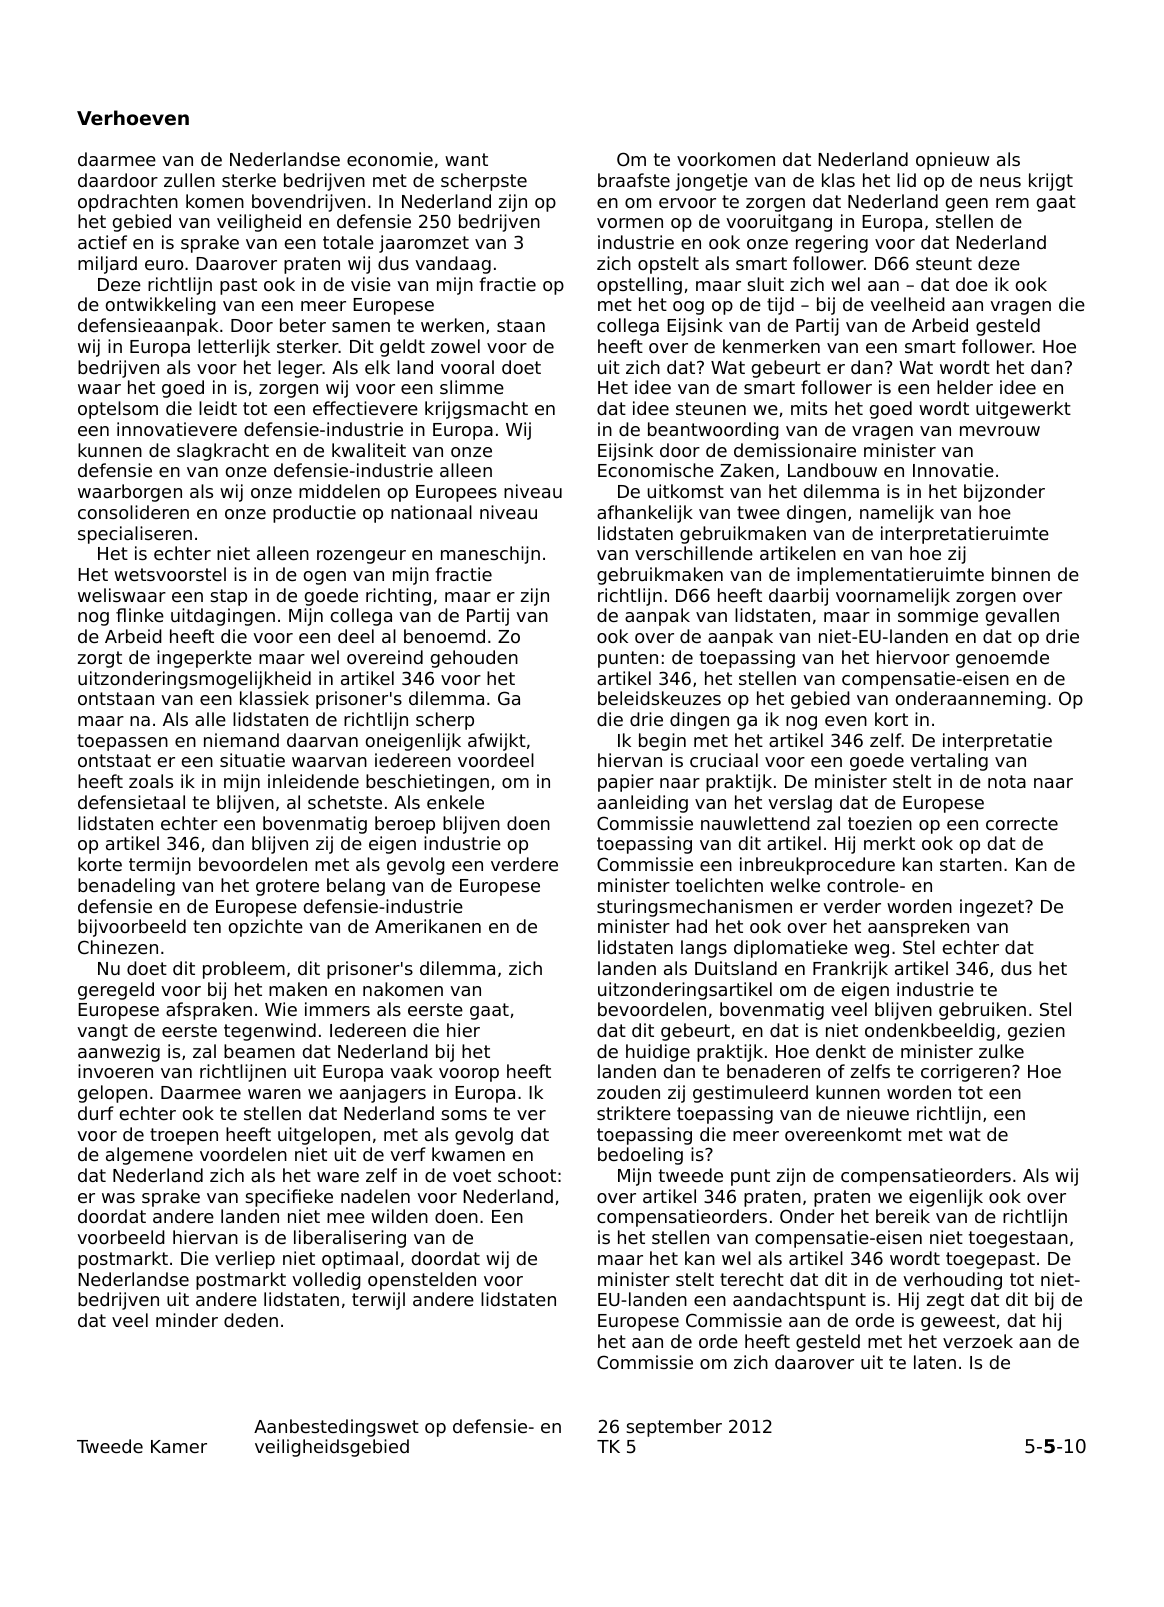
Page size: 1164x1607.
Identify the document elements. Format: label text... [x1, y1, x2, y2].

text Ik begin met het artikel 346 zelf. De interpretatie hiervan is cruciaal voor een goede vertaling van papier naar praktijk. De minister stelt in de nota naar aanleiding van het verslag dat de Europese Commissie nauwlettend zal toezien op een correcte toepassing van dit artikel. Hij merkt ook op dat de Commissie een inbreukprocedure kan starten. Kan de minister toelichten welke controle- en sturingsmechanismen er verder worden ingezet? De minister had het ook over het aanspreken van lidstaten langs diplomatieke weg. Stel echter dat landen als Duitsland en Frankrijk artikel 346, dus het uitzonderingsartikel om de eigen industrie te bevoordelen, bovenmatig veel blijven gebruiken. Stel dat dit gebeurt, en dat is niet ondenkbeeldig, gezien de huidige praktijk. Hoe denkt de minister zulke landen dan te benaderen of zelfs te corrigeren? Hoe zouden zij gestimuleerd kunnen worden tot een striktere toepassing van de nieuwe richtlijn, een toepassing die meer overeenkomt met wat de bedoeling is? [596, 731, 1087, 1166]
text Mijn tweede punt zijn de compensatieorders. Als wij over artikel 346 praten, praten we eigenlijk ook over compensatieorders. Onder het bereik van de richtlijn is het stellen van compensatie-eisen niet toegestaan, maar het kan wel als artikel 346 wordt toegepast. De minister stelt terecht dat dit in de verhouding tot niet-EU-landen een aandachtspunt is. Hij zegt dat dit bij de Europese Commissie aan de orde is geweest, dat hij het aan de orde heeft gesteld met het verzoek aan de Commissie om zich daarover uit te laten. Is de [596, 1166, 1087, 1373]
text Deze richtlijn past ook in de visie van mijn fractie op de ontwikkeling van een meer Europese defensieaanpak. Door beter samen te werken, staan wij in Europa letterlijk sterker. Dit geldt zowel voor de bedrijven als voor het leger. Als elk land vooral doet waar het goed in is, zorgen wij voor een slimme optelsom die leidt tot een effectievere krijgsmacht en een innovatievere defensie-industrie in Europa. Wij kunnen de slagkracht en de kwaliteit van onze defensie en van onze defensie-industrie alleen waarborgen als wij onze middelen op Europees niveau consolideren en onze productie op nationaal niveau specialiseren. [77, 274, 567, 544]
text Om te voorkomen dat Nederland opnieuw als braafste jongetje van de klas het lid op de neus krijgt en om ervoor te zorgen dat Nederland geen rem gaat vormen op de vooruitgang in Europa, stellen de industrie en ook onze regering voor dat Nederland zich opstelt als smart follower. D66 steunt deze opstelling, maar sluit zich wel aan – dat doe ik ook met het oog op de tijd – bij de veelheid aan vragen die collega Eijsink van de Partij van de Arbeid gesteld heeft over de kenmerken van een smart follower. Hoe uit zich dat? Wat gebeurt er dan? Wat wordt het dan? Het idee van de smart follower is een helder idee en dat idee steunen we, mits het goed wordt uitgewerkt in de beantwoording van de vragen van mevrouw Eijsink door de demissionaire minister van Economische Zaken, Landbouw en Innovatie. [596, 150, 1087, 482]
text daarmee van de Nederlandse economie, want daardoor zullen sterke bedrijven met de scherpste opdrachten komen bovendrijven. In Nederland zijn op het gebied van veiligheid en defensie 250 bedrijven actief en is sprake van een totale jaaromzet van 3 miljard euro. Daarover praten wij dus vandaag. [77, 150, 567, 274]
text De uitkomst van het dilemma is in het bijzonder afhankelijk van twee dingen, namelijk van hoe lidstaten gebruikmaken van de interpretatieruimte van verschillende artikelen en van hoe zij gebruikmaken van de implementatieruimte binnen de richtlijn. D66 heeft daarbij voornamelijk zorgen over de aanpak van lidstaten, maar in sommige gevallen ook over de aanpak van niet-EU-landen en dat op drie punten: de toepassing van het hiervoor genoemde artikel 346, het stellen van compensatie-eisen en de beleidskeuzes op het gebied van onderaanneming. Op die drie dingen ga ik nog even kort in. [596, 482, 1087, 731]
text Het is echter niet alleen rozengeur en maneschijn. Het wetsvoorstel is in de ogen van mijn fractie weliswaar een stap in de goede richting, maar er zijn nog flinke uitdagingen. Mijn collega van de Partij van de Arbeid heeft die voor een deel al benoemd. Zo zorgt de ingeperkte maar wel overeind gehouden uitzonderingsmogelijkheid in artikel 346 voor het ontstaan van een klassiek prisoner's dilemma. Ga maar na. Als alle lidstaten de richtlijn scherp toepassen en niemand daarvan oneigenlijk afwijkt, ontstaat er een situatie waarvan iedereen voordeel heeft zoals ik in mijn inleidende beschietingen, om in defensietaal te blijven, al schetste. Als enkele lidstaten echter een bovenmatig beroep blijven doen op artikel 346, dan blijven zij de eigen industrie op korte termijn bevoordelen met als gevolg een verdere benadeling van het grotere belang van de Europese defensie en de Europese defensie-industrie bijvoorbeeld ten opzichte van de Amerikanen en de Chinezen. [77, 544, 567, 959]
text Nu doet dit probleem, dit prisoner's dilemma, zich geregeld voor bij het maken en nakomen van Europese afspraken. Wie immers als eerste gaat, vangt de eerste tegenwind. Iedereen die hier aanwezig is, zal beamen dat Nederland bij het invoeren van richtlijnen uit Europa vaak voorop heeft gelopen. Daarmee waren we aanjagers in Europa. Ik durf echter ook te stellen dat Nederland soms te ver voor de troepen heeft uitgelopen, met als gevolg dat de algemene voordelen niet uit de verf kwamen en dat Nederland zich als het ware zelf in de voet schoot: er was sprake van specifieke nadelen voor Nederland, doordat andere landen niet mee wilden doen. Een voorbeeld hiervan is de liberalisering van de postmarkt. Die verliep niet optimaal, doordat wij de Nederlandse postmarkt volledig openstelden voor bedrijven uit andere lidstaten, terwijl andere lidstaten dat veel minder deden. [77, 959, 567, 1332]
